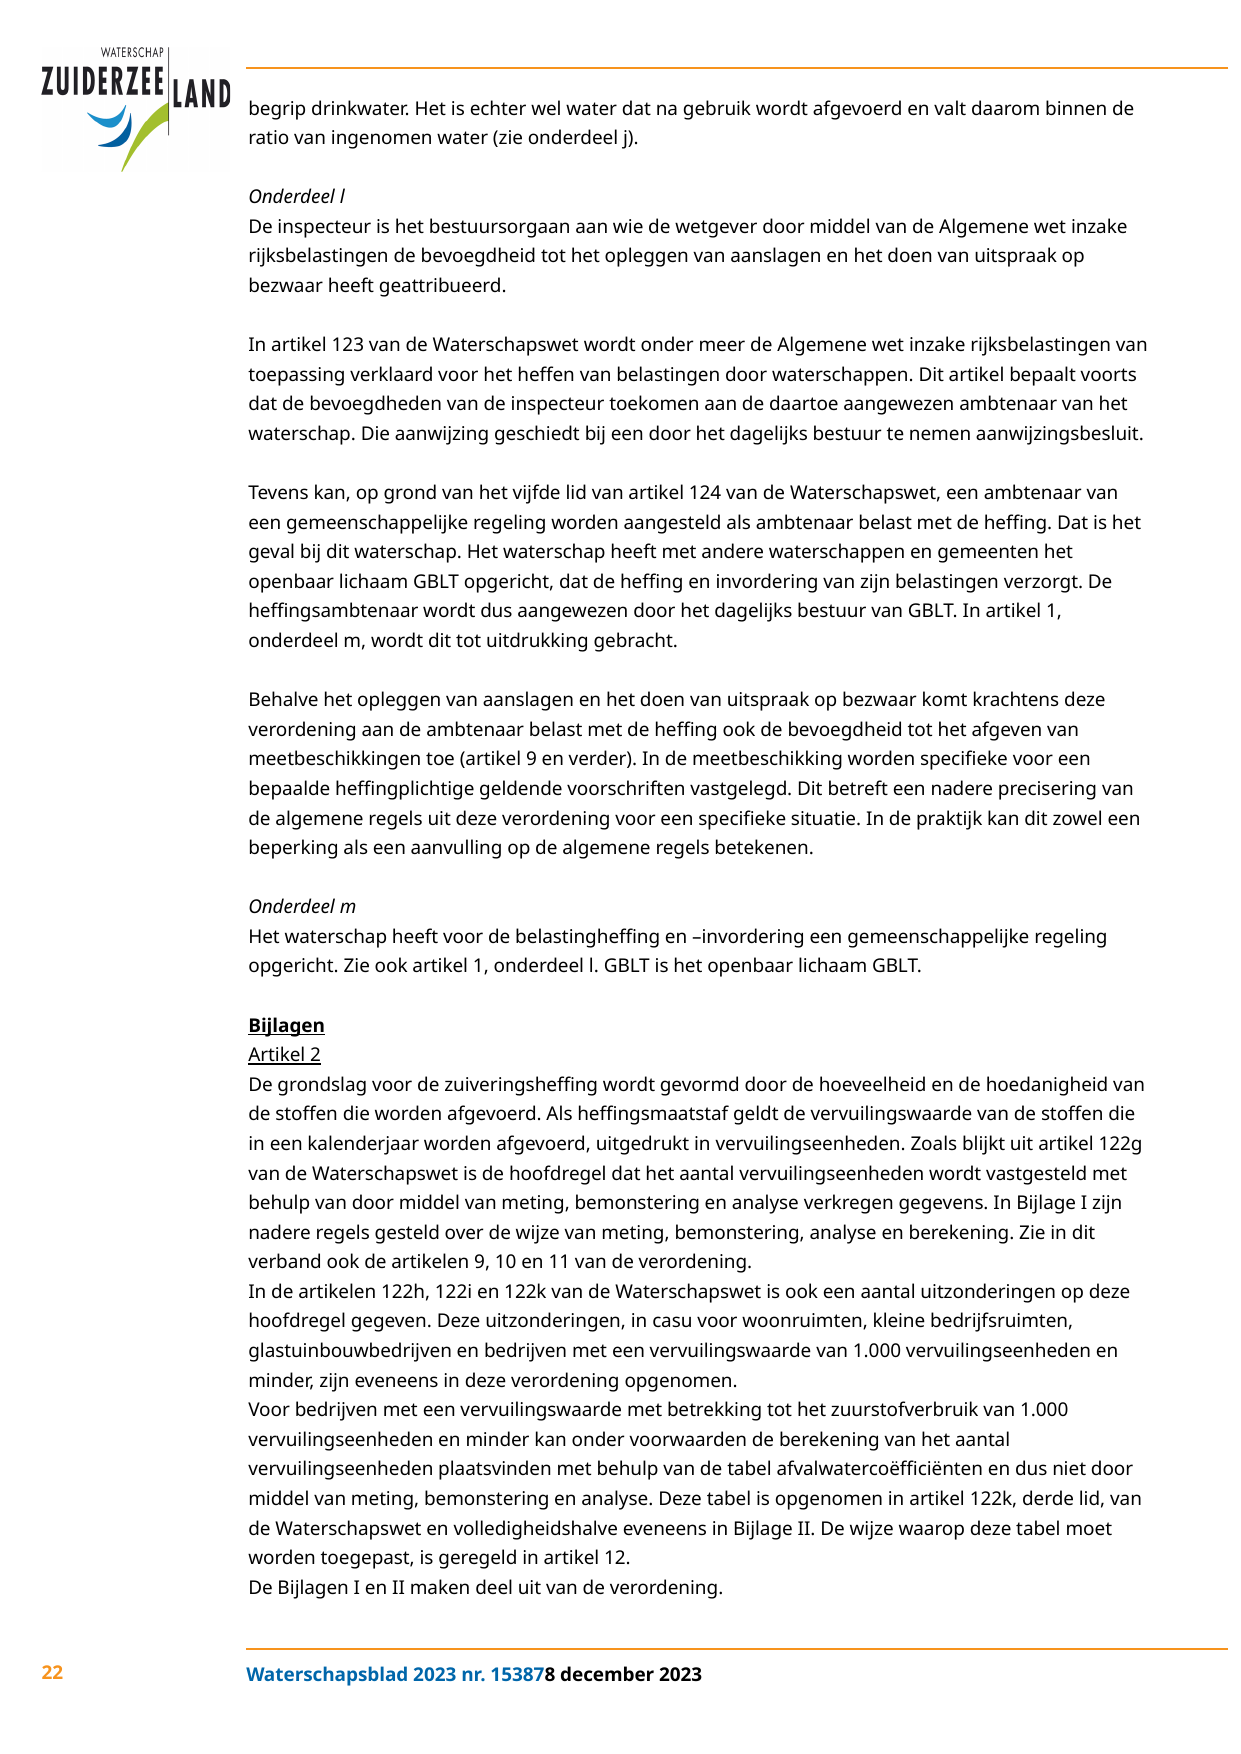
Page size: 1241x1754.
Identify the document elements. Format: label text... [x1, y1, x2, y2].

text Voor bedrijven met een vervuilingswaarde met betrekking tot het zuurstofverbruik van 1.000 vervuilingseenheden en minder kan onder voorwaarden de berekening van het aantal vervuilingseenheden plaatsvinden met behulp van de tabel afvalwatercoëfficiënten en dus niet door middel van meting, bemonstering en analyse. Deze tabel is opgenomen in artikel 122k, derde lid, van de Waterschapswet en volledigheidshalve eveneens in Bijlage II. De wijze waarop deze tabel moet worden toegepast, is geregeld in artikel 12. [248, 1396, 1152, 1570]
picture [41, 47, 231, 172]
text Bijlagen [248, 1012, 1152, 1038]
text Artikel 2 [248, 1041, 1152, 1067]
text De inspecteur is het bestuursorgaan aan wie de wetgever door middel van de Algemene wet inzake rijksbelastingen de bevoegdheid tot het opleggen van aanslagen en het doen van uitspraak op bezwaar heeft geattribueerd. [248, 213, 1152, 298]
text Tevens kan, op grond van het vijfde lid van artikel 124 van de Waterschapswet, een ambtenaar van een gemeenschappelijke regeling worden aangesteld als ambtenaar belast met de heffing. Dat is het geval bij dit waterschap. Het waterschap heeft met andere waterschappen en gemeenten het openbaar lichaam GBLT opgericht, dat de heffing en invordering van zijn belastingen verzorgt. De heffingsambtenaar wordt dus aangewezen door het dagelijks bestuur van GBLT. In artikel 1, onderdeel m, wordt dit tot uitdrukking gebracht. [248, 479, 1152, 653]
text De Bijlagen I en II maken deel uit van de verordening. [248, 1574, 1152, 1600]
text De grondslag voor de zuiveringsheffing wordt gevormd door de hoeveelheid en de hoedanigheid van de stoffen die worden afgevoerd. Als heffingsmaatstaf geldt de vervuilingswaarde van de stoffen die in een kalenderjaar worden afgevoerd, uitgedrukt in vervuilingseenheden. Zoals blijkt uit artikel 122g van de Waterschapswet is de hoofdregel dat het aantal vervuilingseenheden wordt vastgesteld met behulp van door middel van meting, bemonstering en analyse verkregen gegevens. In Bijlage I zijn nadere regels gesteld over de wijze van meting, bemonstering, analyse en berekening. Zie in dit verband ook de artikelen 9, 10 en 11 van de verordening. [248, 1071, 1152, 1274]
text begrip drinkwater. Het is echter wel water dat na gebruik wordt afgevoerd en valt daarom binnen de ratio van ingenomen water (zie onderdeel j). [248, 95, 1152, 150]
text Onderdeel l [248, 183, 1152, 209]
text In artikel 123 van de Waterschapswet wordt onder meer de Algemene wet inzake rijksbelastingen van toepassing verklaard voor het heffen van belastingen door waterschappen. Dit artikel bepaalt voorts dat de bevoegdheden van de inspecteur toekomen aan de daartoe aangewezen ambtenaar van het waterschap. Die aanwijzing geschiedt bij een door het dagelijks bestuur te nemen aanwijzingsbesluit. [248, 331, 1152, 446]
text Onderdeel m [248, 893, 1152, 919]
text In de artikelen 122h, 122i en 122k van de Waterschapswet is ook een aantal uitzonderingen op deze hoofdregel gegeven. Deze uitzonderingen, in casu voor woonruimten, kleine bedrijfsruimten, glastuinbouwbedrijven en bedrijven met een vervuilingswaarde van 1.000 vervuilingseenheden en minder, zijn eveneens in deze verordening opgenomen. [248, 1278, 1152, 1393]
text Behalve het opleggen van aanslagen en het doen van uitspraak op bezwaar komt krachtens deze verordening aan de ambtenaar belast met de heffing ook de bevoegdheid tot het afgeven van meetbeschikkingen toe (artikel 9 en verder). In de meetbeschikking worden specifieke voor een bepaalde heffingplichtige geldende voorschriften vastgelegd. Dit betreft een nadere precisering van de algemene regels uit deze verordening voor een specifieke situatie. In de praktijk kan dit zowel een beperking als een aanvulling op de algemene regels betekenen. [248, 686, 1152, 860]
text Het waterschap heeft voor de belastingheffing en –invordering een gemeenschappelijke regeling opgericht. Zie ook artikel 1, onderdeel l. GBLT is het openbaar lichaam GBLT. [248, 923, 1152, 978]
